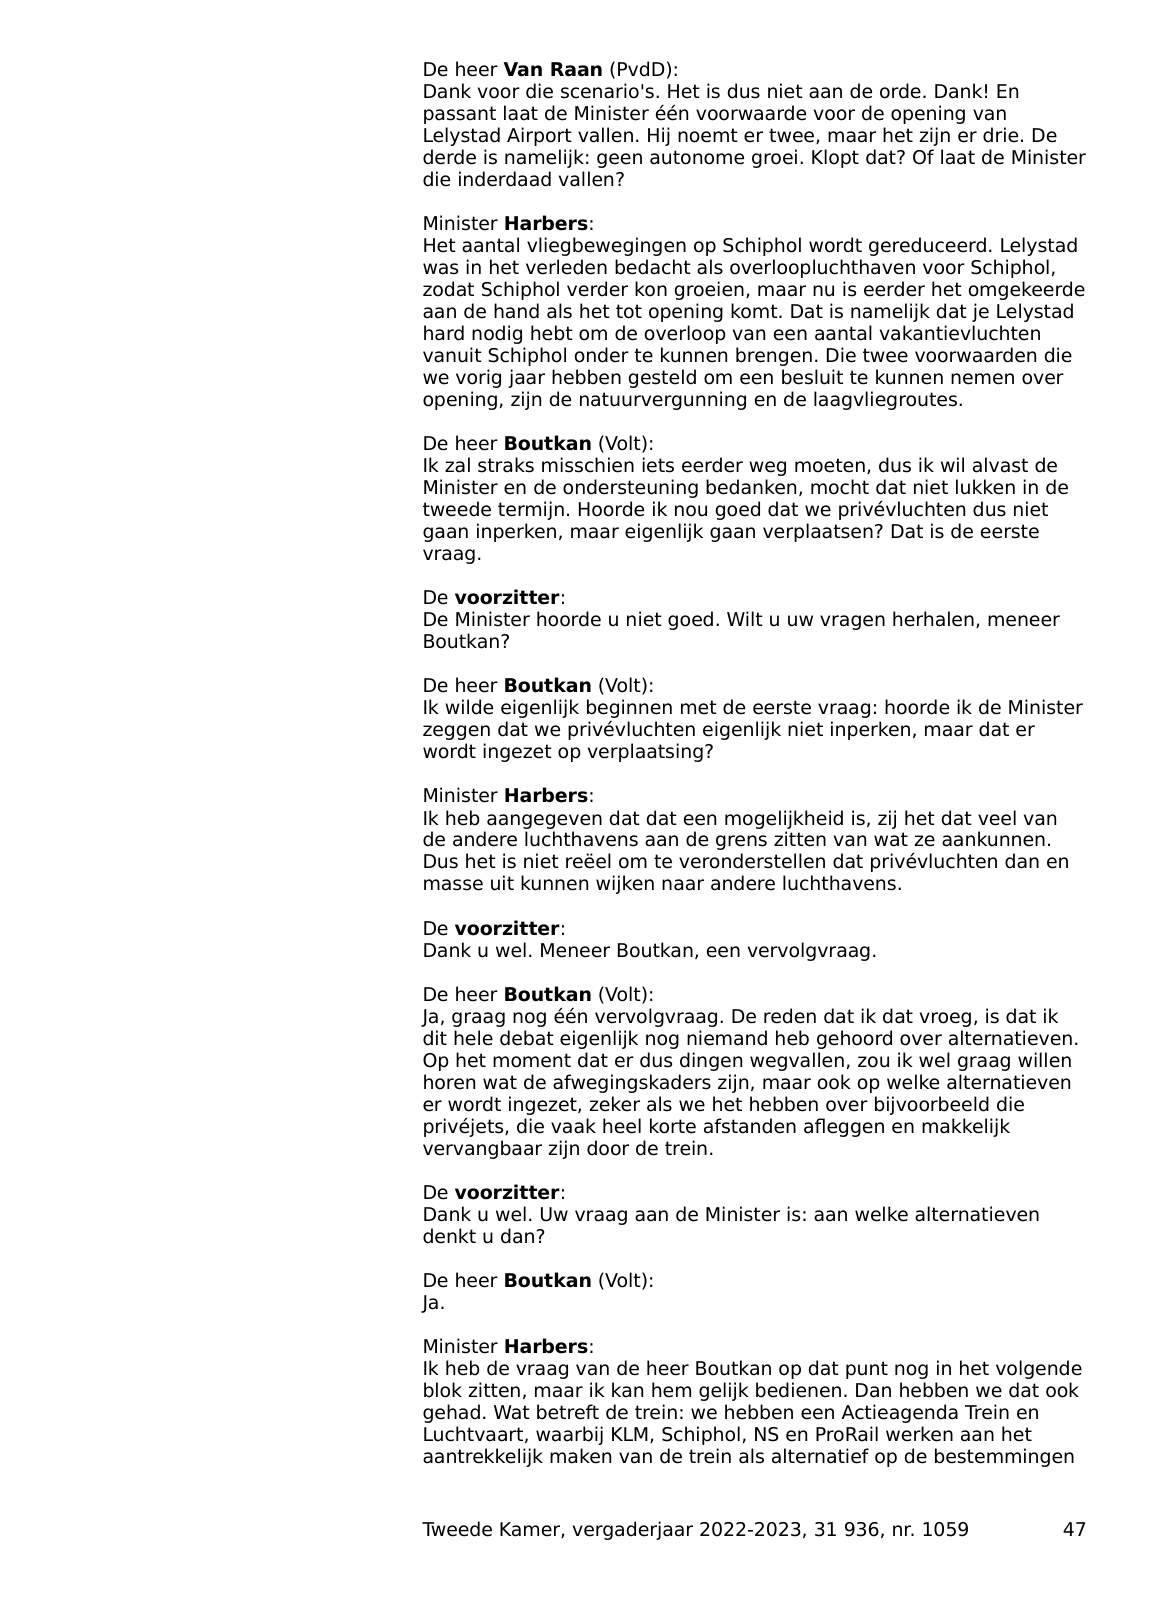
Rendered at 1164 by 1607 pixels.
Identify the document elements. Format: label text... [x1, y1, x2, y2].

text De voorzitter: [422, 1182, 1087, 1204]
text Dank voor die scenario's. Het is dus niet aan de orde. Dank! En passant laat de Minister één voorwaarde voor de opening van Lelystad Airport vallen. Hij noemt er twee, maar het zijn er drie. De derde is namelijk: geen autonome groei. Klopt dat? Of laat de Minister die inderdaad vallen? [422, 81, 1087, 191]
text Ik wilde eigenlijk beginnen met de eerste vraag: hoorde ik de Minister zeggen dat we privévluchten eigenlijk niet inperken, maar dat er wordt ingezet op verplaatsing? [422, 697, 1087, 763]
text De heer Van Raan (PvdD): [422, 59, 1087, 81]
text Dank u wel. Meneer Boutkan, een vervolgvraag. [422, 939, 1087, 961]
text De voorzitter: [422, 917, 1087, 939]
text Ik heb aangegeven dat dat een mogelijkheid is, zij het dat veel van de andere luchthavens aan de grens zitten van wat ze aankunnen. Dus het is niet reëel om te veronderstellen dat privévluchten dan en masse uit kunnen wijken naar andere luchthavens. [422, 807, 1087, 895]
text Ja, graag nog één vervolgvraag. De reden dat ik dat vroeg, is dat ik dit hele debat eigenlijk nog niemand heb gehoord over alternatieven. Op het moment dat er dus dingen wegvallen, zou ik wel graag willen horen wat de afwegingskaders zijn, maar ook op welke alternatieven er wordt ingezet, zeker als we het hebben over bijvoorbeeld die privéjets, die vaak heel korte afstanden afleggen en makkelijk vervangbaar zijn door de trein. [422, 1006, 1087, 1159]
text De voorzitter: [422, 587, 1087, 609]
text De Minister hoorde u niet goed. Wilt u uw vragen herhalen, meneer Boutkan? [422, 609, 1087, 653]
text Minister Harbers: [422, 785, 1087, 807]
text Minister Harbers: [422, 213, 1087, 235]
text Ik heb de vraag van de heer Boutkan op dat punt nog in het volgende blok zitten, maar ik kan hem gelijk bedienen. Dan hebben we dat ook gehad. Wat betreft de trein: we hebben een Actieagenda Trein en Luchtvaart, waarbij KLM, Schiphol, NS en ProRail werken aan het aantrekkelijk maken van de trein als alternatief op de bestemmingen [422, 1358, 1087, 1468]
text De heer Boutkan (Volt): [422, 984, 1087, 1006]
text Dank u wel. Uw vraag aan de Minister is: aan welke alternatieven denkt u dan? [422, 1204, 1087, 1248]
text De heer Boutkan (Volt): [422, 433, 1087, 455]
text Ja. [422, 1292, 1087, 1314]
text Het aantal vliegbewegingen op Schiphol wordt gereduceerd. Lelystad was in het verleden bedacht als overloopluchthaven voor Schiphol, zodat Schiphol verder kon groeien, maar nu is eerder het omgekeerde aan de hand als het tot opening komt. Dat is namelijk dat je Lelystad hard nodig hebt om de overloop van een aantal vakantievluchten vanuit Schiphol onder te kunnen brengen. Die twee voorwaarden die we vorig jaar hebben gesteld om een besluit te kunnen nemen over opening, zijn de natuurvergunning en de laagvliegroutes. [422, 235, 1087, 411]
text De heer Boutkan (Volt): [422, 1270, 1087, 1292]
text Minister Harbers: [422, 1336, 1087, 1358]
text Ik zal straks misschien iets eerder weg moeten, dus ik wil alvast de Minister en de ondersteuning bedanken, mocht dat niet lukken in de tweede termijn. Hoorde ik nou goed dat we privévluchten dus niet gaan inperken, maar eigenlijk gaan verplaatsen? Dat is de eerste vraag. [422, 455, 1087, 565]
text De heer Boutkan (Volt): [422, 675, 1087, 697]
